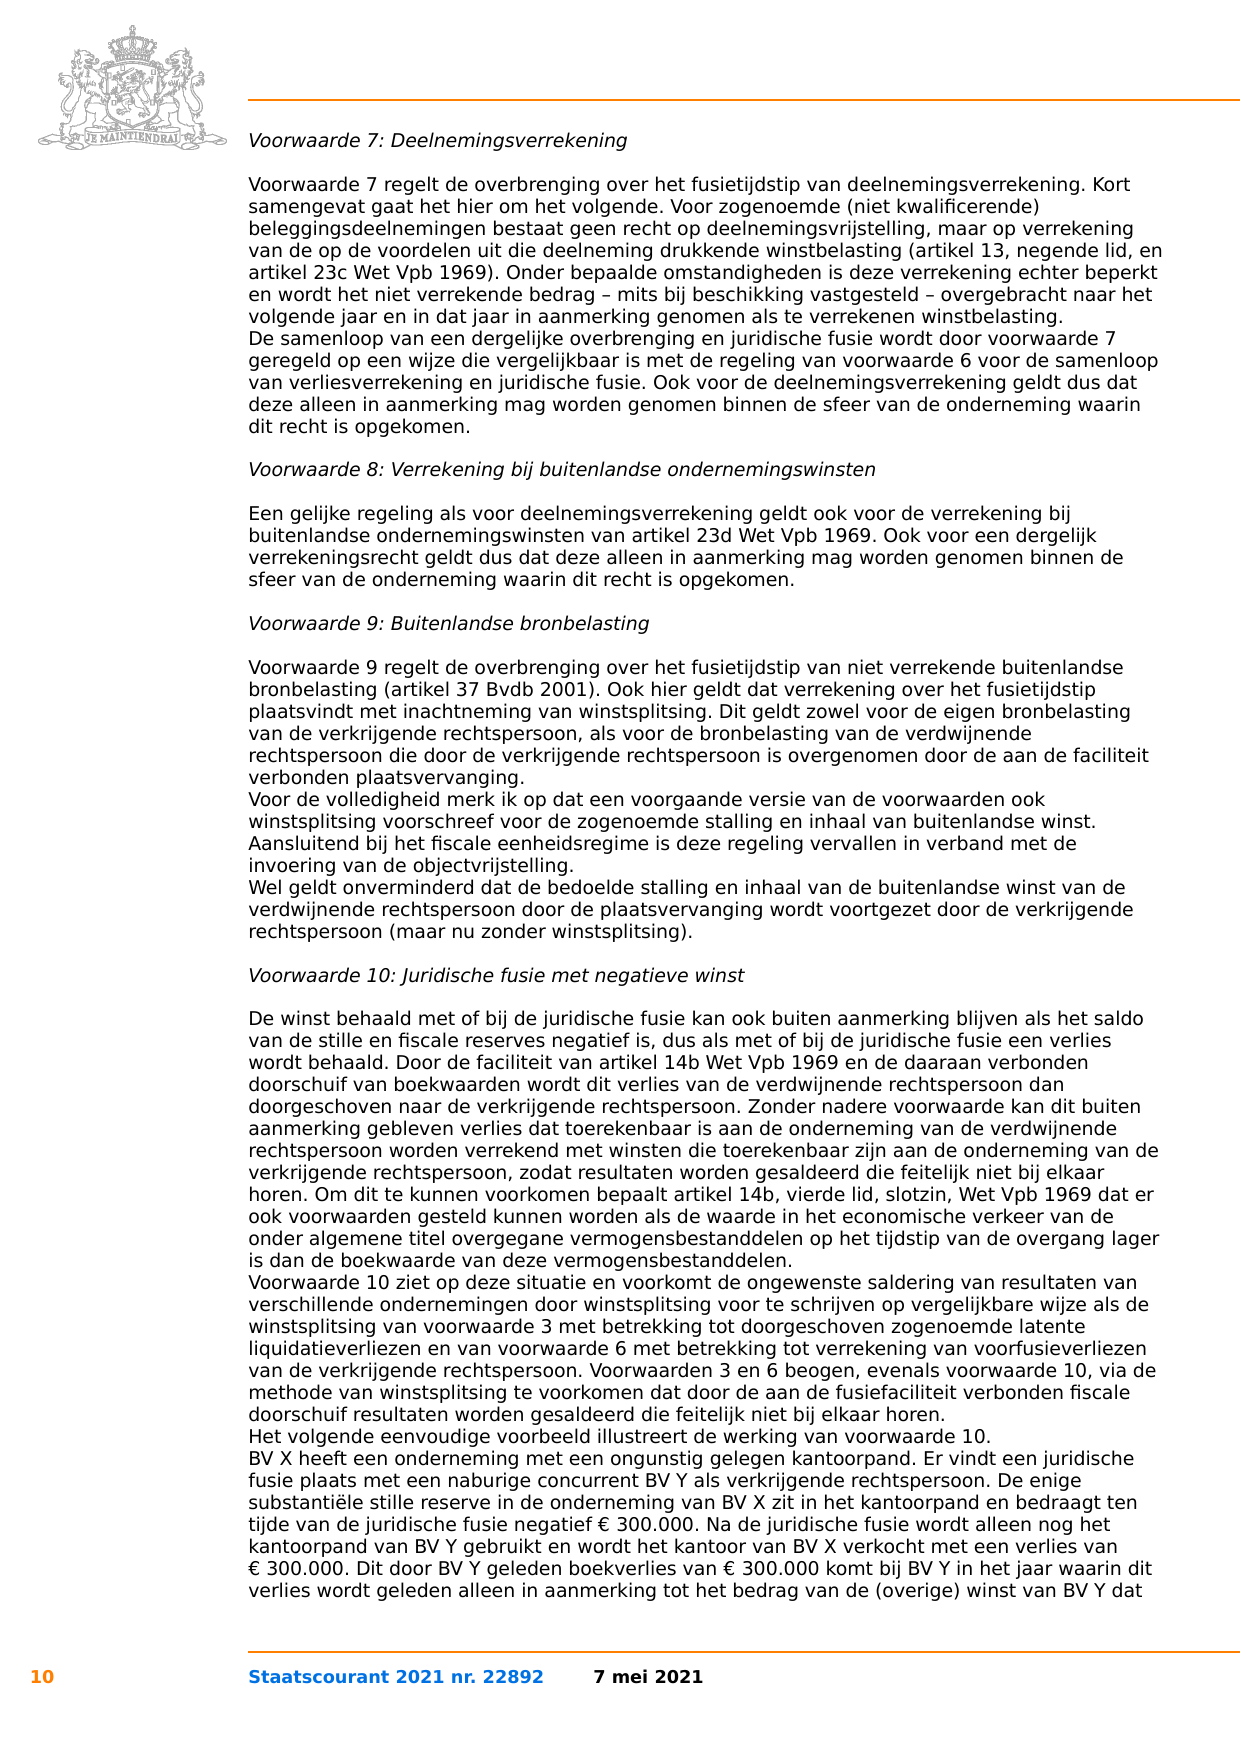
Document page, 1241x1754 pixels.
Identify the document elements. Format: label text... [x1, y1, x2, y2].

text De samenloop van een dergelijke overbrenging en juridische fusie wordt door voorwaarde 7 geregeld op een wijze die vergelijkbaar is met de regeling van voorwaarde 6 voor de samenloop van verliesverrekening en juridische fusie. Ook voor de deelnemingsverrekening geldt dus dat deze alleen in aanmerking mag worden genomen binnen de sfeer van de onderneming waarin dit recht is opgekomen. [248, 328, 1163, 437]
text Het volgende eenvoudige voorbeeld illustreert de werking van voorwaarde 10. [248, 1426, 1163, 1448]
text Voor de volledigheid merk ik op dat een voorgaande versie van de voorwaarden ook winstsplitsing voorschreef voor de zogenoemde stalling en inhaal van buitenlandse winst. Aansluitend bij het fiscale eenheidsregime is deze regeling vervallen in verband met de invoering van de objectvrijstelling. [248, 789, 1163, 877]
text Voorwaarde 10 ziet op deze situatie en voorkomt de ongewenste saldering van resultaten van verschillende ondernemingen door winstsplitsing voor te schrijven op vergelijkbare wijze als de winstsplitsing van voorwaarde 3 met betrekking tot doorgeschoven zogenoemde latente liquidatieverliezen en van voorwaarde 6 met betrekking tot verrekening van voorfusieverliezen van de verkrijgende rechtspersoon. Voorwaarden 3 en 6 beogen, evenals voorwaarde 10, via de methode van winstsplitsing te voorkomen dat door de aan de fusiefaciliteit verbonden fiscale doorschuif resultaten worden gesaldeerd die feitelijk niet bij elkaar horen. [248, 1272, 1163, 1426]
text Een gelijke regeling als voor deelnemingsverrekening geldt ook voor de verrekening bij buitenlandse ondernemingswinsten van artikel 23d Wet Vpb 1969. Ook voor een dergelijk verrekeningsrecht geldt dus dat deze alleen in aanmerking mag worden genomen binnen de sfeer van de onderneming waarin dit recht is opgekomen. [248, 503, 1163, 591]
text BV X heeft een onderneming met een ongunstig gelegen kantoorpand. Er vindt een juridische fusie plaats met een naburige concurrent BV Y als verkrijgende rechtspersoon. De enige substantiële stille reserve in de onderneming van BV X zit in het kantoorpand en bedraagt ten tijde van de juridische fusie negatief € 300.000. Na de juridische fusie wordt alleen nog het kantoorpand van BV Y gebruikt en wordt het kantoor van BV X verkocht met een verlies van € 300.000. Dit door BV Y geleden boekverlies van € 300.000 komt bij BV Y in het jaar waarin dit verlies wordt geleden alleen in aanmerking tot het bedrag van de (overige) winst van BV Y dat [248, 1448, 1163, 1602]
text Voorwaarde 9 regelt de overbrenging over het fusietijdstip van niet verrekende buitenlandse bronbelasting (artikel 37 Bvdb 2001). Ook hier geldt dat verrekening over het fusietijdstip plaatsvindt met inachtneming van winstsplitsing. Dit geldt zowel voor de eigen bronbelasting van de verkrijgende rechtspersoon, als voor de bronbelasting van de verdwijnende rechtspersoon die door de verkrijgende rechtspersoon is overgenomen door de aan de faciliteit verbonden plaatsvervanging. [248, 657, 1163, 789]
text De winst behaald met of bij de juridische fusie kan ook buiten aanmerking blijven als het saldo van de stille en fiscale reserves negatief is, dus als met of bij de juridische fusie een verlies wordt behaald. Door de faciliteit van artikel 14b Wet Vpb 1969 en de daaraan verbonden doorschuif van boekwaarden wordt dit verlies van de verdwijnende rechtspersoon dan doorgeschoven naar de verkrijgende rechtspersoon. Zonder nadere voorwaarde kan dit buiten aanmerking gebleven verlies dat toerekenbaar is aan de onderneming van de verdwijnende rechtspersoon worden verrekend met winsten die toerekenbaar zijn aan de onderneming van de verkrijgende rechtspersoon, zodat resultaten worden gesaldeerd die feitelijk niet bij elkaar horen. Om dit te kunnen voorkomen bepaalt artikel 14b, vierde lid, slotzin, Wet Vpb 1969 dat er ook voorwaarden gesteld kunnen worden als de waarde in het economische verkeer van de onder algemene titel overgegane vermogensbestanddelen op het tijdstip van de overgang lager is dan de boekwaarde van deze vermogensbestanddelen. [248, 1008, 1163, 1272]
subtitle Voorwaarde 8: Verrekening bij buitenlandse ondernemingswinsten [248, 459, 1163, 481]
text Voorwaarde 7 regelt de overbrenging over het fusietijdstip van deelnemingsverrekening. Kort samengevat gaat het hier om het volgende. Voor zogenoemde (niet kwalificerende) beleggingsdeelnemingen bestaat geen recht op deelnemingsvrijstelling, maar op verrekening van de op de voordelen uit die deelneming drukkende winstbelasting (artikel 13, negende lid, en artikel 23c Wet Vpb 1969). Onder bepaalde omstandigheden is deze verrekening echter beperkt en wordt het niet verrekende bedrag – mits bij beschikking vastgesteld – overgebracht naar het volgende jaar en in dat jaar in aanmerking genomen als te verrekenen winstbelasting. [248, 174, 1163, 328]
text Wel geldt onverminderd dat de bedoelde stalling en inhaal van de buitenlandse winst van de verdwijnende rechtspersoon door de plaatsvervanging wordt voortgezet door de verkrijgende rechtspersoon (maar nu zonder winstsplitsing). [248, 877, 1163, 943]
picture [38, 25, 227, 150]
subtitle Voorwaarde 7: Deelnemingsverrekening [248, 130, 1163, 152]
subtitle Voorwaarde 10: Juridische fusie met negatieve winst [248, 964, 1163, 986]
subtitle Voorwaarde 9: Buitenlandse bronbelasting [248, 613, 1163, 635]
